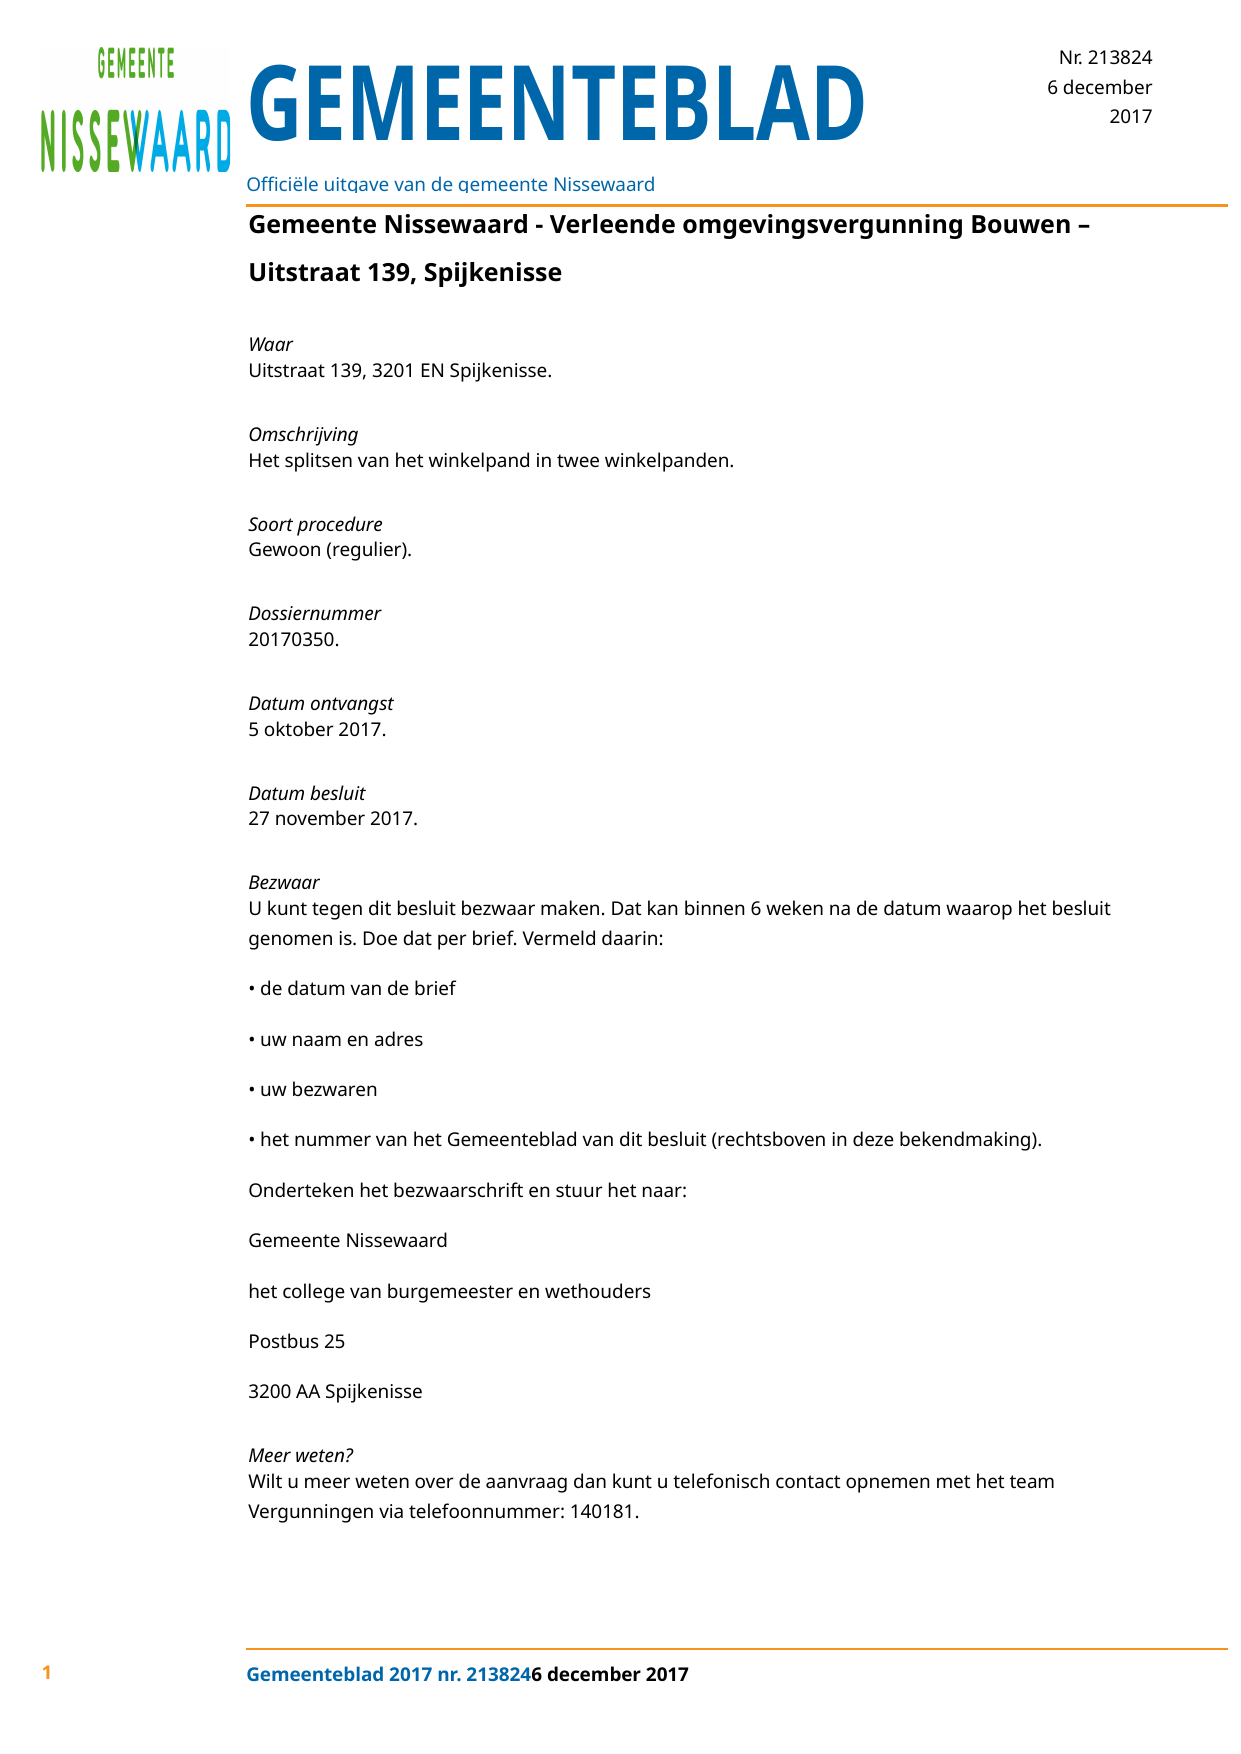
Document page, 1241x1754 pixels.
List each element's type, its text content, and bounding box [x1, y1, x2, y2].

text 5 oktober 2017. [248, 716, 1152, 742]
picture [41, 47, 231, 172]
text Datum besluit [248, 780, 1152, 806]
text Soort procedure [248, 511, 1152, 537]
text het college van burgemeester en wethouders [248, 1278, 1152, 1303]
picture [200, 151, 206, 172]
text • uw naam en adres [248, 1026, 1152, 1051]
text Meer weten? [248, 1443, 1152, 1468]
text • de datum van de brief [248, 975, 1152, 1001]
text Uitstraat 139, 3201 EN Spijkenisse. [248, 357, 1152, 383]
text Wilt u meer weten over de aanvraag dan kunt u telefonisch contact opnemen met het team Vergunningen via telefoonnummer: 140181. [248, 1468, 1152, 1524]
picture [154, 157, 165, 172]
text Dossiernummer [248, 601, 1152, 626]
text Gemeente Nissewaard - Verleende omgevingsvergunning Bouwen – Uitstraat 139, Spijkenisse [248, 207, 1152, 288]
text Gemeente Nissewaard [248, 1227, 1152, 1253]
text Postbus 25 [248, 1328, 1152, 1354]
picture [176, 157, 187, 172]
text • het nummer van het Gemeenteblad van dit besluit (rechtsboven in deze bekendmaking). [248, 1127, 1152, 1152]
text Omschrijving [248, 421, 1152, 447]
text Waar [248, 331, 1152, 357]
text Datum ontvangst [248, 690, 1152, 716]
text 3200 AA Spijkenisse [248, 1379, 1152, 1404]
text 27 november 2017. [248, 806, 1152, 831]
text • uw bezwaren [248, 1076, 1152, 1102]
picture [201, 122, 206, 138]
text U kunt tegen dit besluit bezwaar maken. Dat kan binnen 6 weken na de datum waarop het besluit genomen is. Doe dat per brief. Vermeld daarin: [248, 895, 1152, 951]
text Het splitsen van het winkelpand in twee winkelpanden. [248, 447, 1152, 473]
picture [222, 122, 227, 160]
text 20170350. [248, 626, 1152, 652]
text Bezwaar [248, 869, 1152, 895]
text Onderteken het bezwaarschrift en stuur het naar: [248, 1177, 1152, 1203]
text Gewoon (regulier). [248, 537, 1152, 562]
